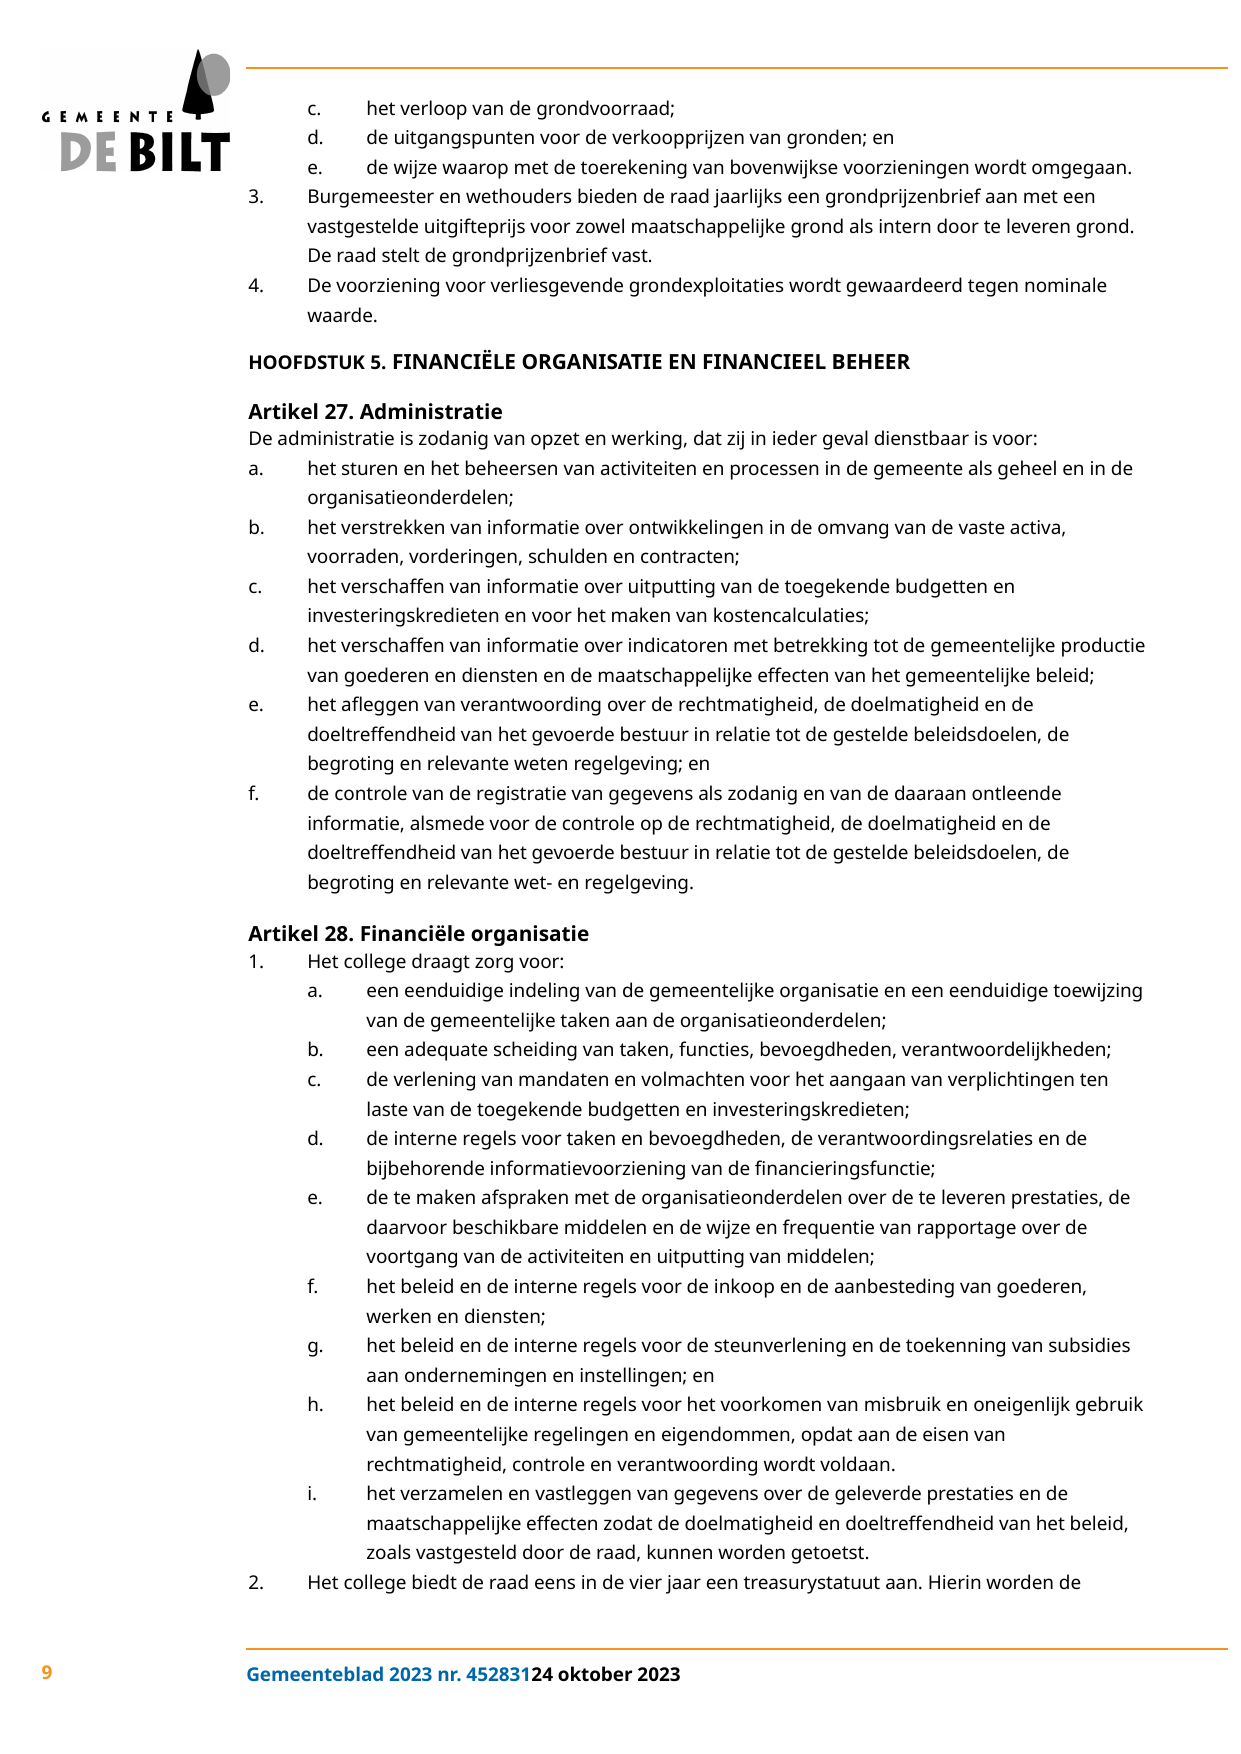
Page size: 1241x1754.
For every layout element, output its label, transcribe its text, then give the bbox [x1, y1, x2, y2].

list het afleggen van verantwoording over de rechtmatigheid, de doelmatigheid en de doeltreffendheid van het gevoerde bestuur in relatie tot de gestelde beleidsdoelen, de begroting en relevante weten regelgeving; en [248, 691, 1152, 776]
list het beleid en de interne regels voor de inkoop en de aanbesteding van goederen, werken en diensten; [307, 1273, 1152, 1328]
list het verzamelen en vastleggen van gegevens over de geleverde prestaties en de maatschappelijke effecten zodat de doelmatigheid en doeltreffendheid van het beleid, zoals vastgesteld door de raad, kunnen worden getoetst. [307, 1480, 1152, 1565]
picture [41, 47, 231, 172]
text Artikel 27. Administratie [248, 397, 1152, 425]
list het verschaffen van informatie over uitputting van de toegekende budgetten en investeringskredieten en voor het maken van kostencalculaties; [248, 573, 1152, 628]
list de wijze waarop met de toerekening van bovenwijkse voorzieningen wordt omgegaan. [307, 154, 1152, 180]
list het verschaffen van informatie over indicatoren met betrekking tot de gemeentelijke productie van goederen en diensten en de maatschappelijke effecten van het gemeentelijke beleid; [248, 632, 1152, 688]
list de interne regels voor taken en bevoegdheden, de verantwoordingsrelaties en de bijbehorende informatievoorziening van de financieringsfunctie; [307, 1125, 1152, 1181]
text De administratie is zodanig van opzet en werking, dat zij in ieder geval dienstbaar is voor: [248, 425, 1152, 451]
text HOOFDSTUK 5. FINANCIËLE ORGANISATIE EN FINANCIEEL BEHEER [248, 347, 1152, 376]
list de te maken afspraken met de organisatieonderdelen over de te leveren prestaties, de daarvoor beschikbare middelen en de wijze en frequentie van rapportage over de voortgang van de activiteiten en uitputting van middelen; [307, 1184, 1152, 1269]
list een eenduidige indeling van de gemeentelijke organisatie en een eenduidige toewijzing van de gemeentelijke taken aan de organisatieonderdelen; [307, 977, 1152, 1033]
list het beleid en de interne regels voor het voorkomen van misbruik en oneigenlijk gebruik van gemeentelijke regelingen en eigendommen, opdat aan de eisen van rechtmatigheid, controle en verantwoording wordt voldaan. [307, 1392, 1152, 1476]
list de controle van de registratie van gegevens als zodanig en van de daaraan ontleende informatie, alsmede voor de controle op de rechtmatigheid, de doelmatigheid en de doeltreffendheid van het gevoerde bestuur in relatie tot de gestelde beleidsdoelen, de begroting en relevante wet- en regelgeving. [248, 780, 1152, 895]
list De voorziening voor verliesgevende grondexploitaties wordt gewaardeerd tegen nominale waarde. [248, 272, 1152, 328]
list een adequate scheiding van taken, functies, bevoegdheden, verantwoordelijkheden; [307, 1037, 1152, 1062]
list het sturen en het beheersen van activiteiten en processen in de gemeente als geheel en in de organisatieonderdelen; [248, 455, 1152, 510]
list de verlening van mandaten en volmachten voor het aangaan van verplichtingen ten laste van de toegekende budgetten en investeringskredieten; [307, 1066, 1152, 1121]
list de uitgangspunten voor de verkoopprijzen van gronden; en [307, 124, 1152, 150]
list Het college draagt zorg voor: [248, 948, 1152, 973]
list Het college biedt de raad eens in de vier jaar een treasurystatuut aan. Hierin worden de [248, 1569, 1152, 1595]
list het verstrekken van informatie over ontwikkelingen in de omvang van de vaste activa, voorraden, vorderingen, schulden en contracten; [248, 514, 1152, 569]
list Burgemeester en wethouders bieden de raad jaarlijks een grondprijzenbrief aan met een vastgestelde uitgifteprijs voor zowel maatschappelijke grond als intern door te leveren grond. De raad stelt de grondprijzenbrief vast. [248, 183, 1152, 268]
text Artikel 28. Financiële organisatie [248, 919, 1152, 948]
list het beleid en de interne regels voor de steunverlening en de toekenning van subsidies aan ondernemingen en instellingen; en [307, 1332, 1152, 1388]
list het verloop van de grondvoorraad; [307, 95, 1152, 121]
